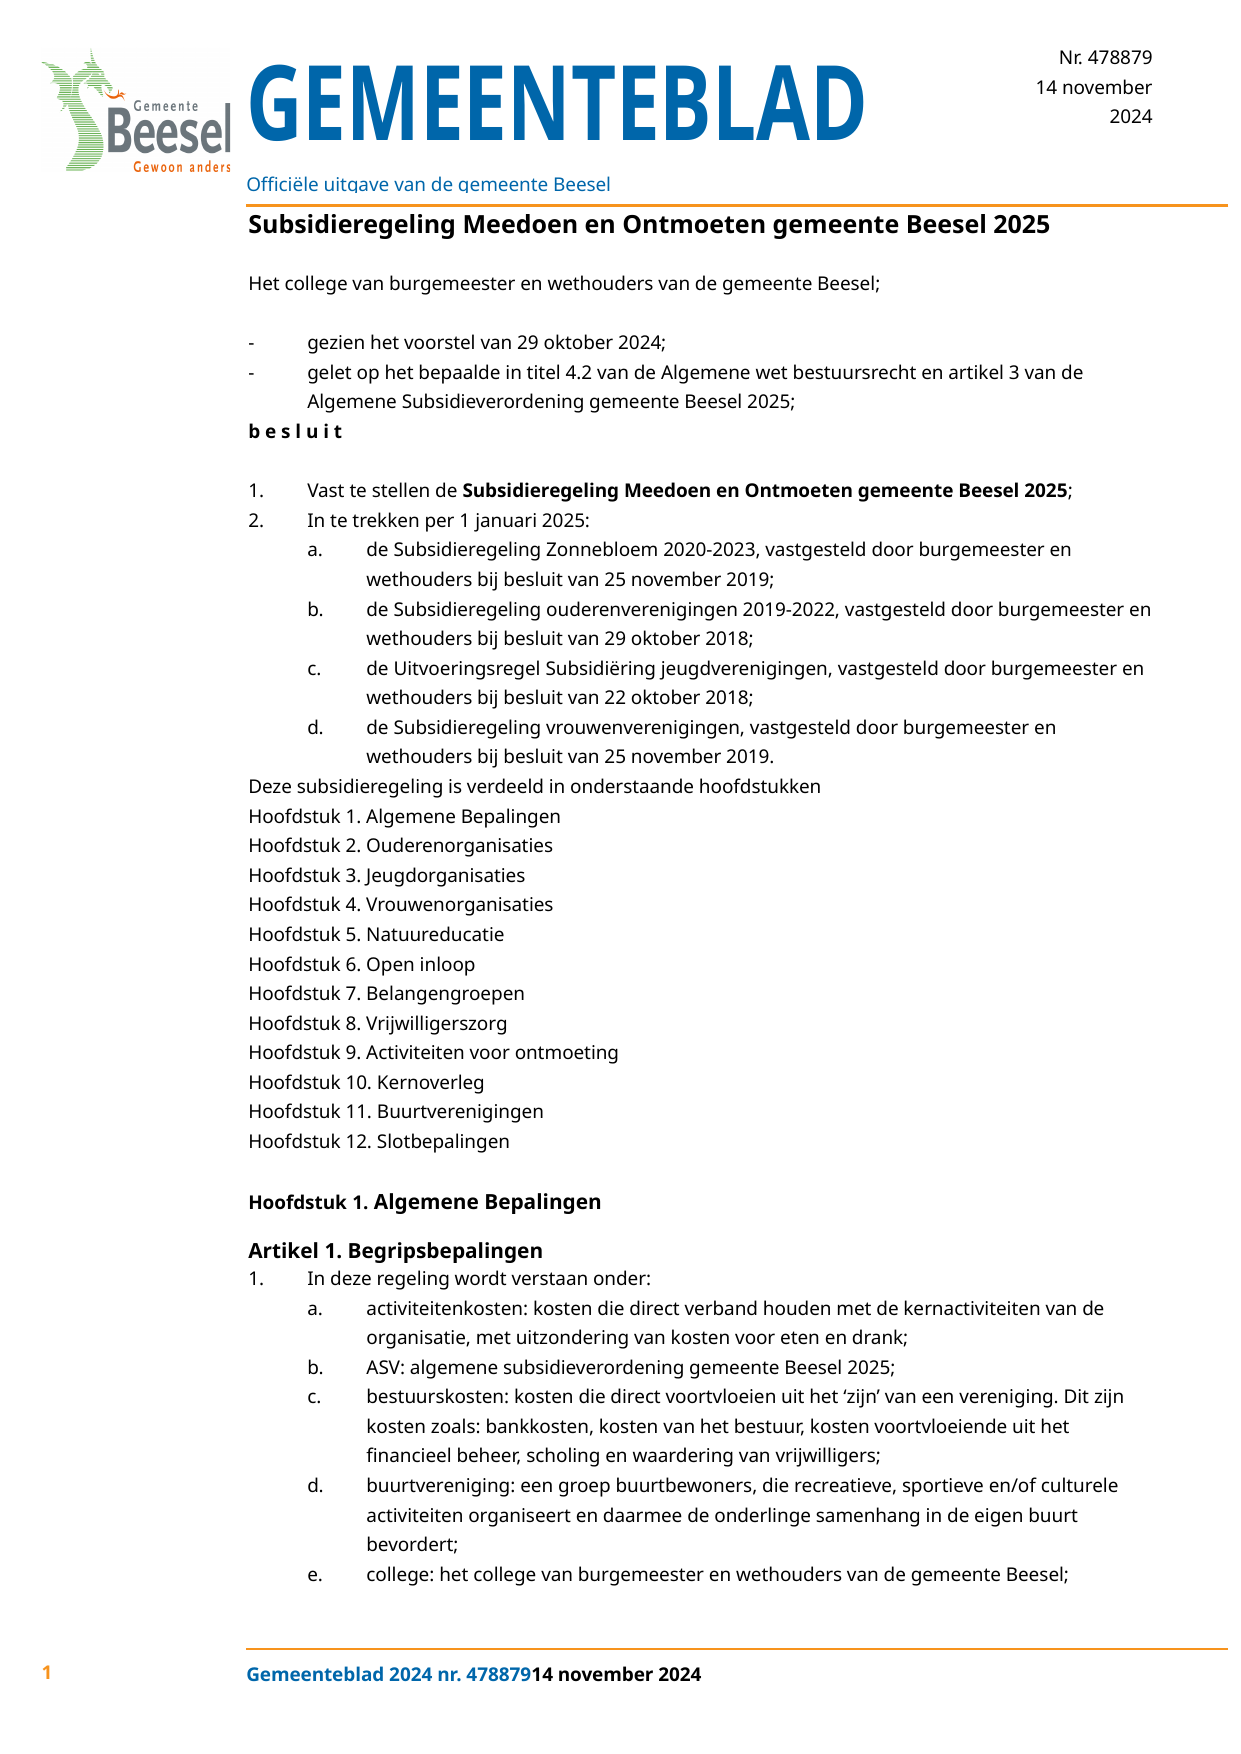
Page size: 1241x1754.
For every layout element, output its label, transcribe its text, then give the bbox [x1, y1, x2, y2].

text Hoofdstuk 2. Ouderenorganisaties [248, 832, 1152, 858]
list activiteitenkosten: kosten die direct verband houden met de kernactiviteiten van de organisatie, met uitzondering van kosten voor eten en drank; [307, 1295, 1152, 1350]
text b e s l u i t [248, 418, 1152, 444]
list de Subsidieregeling Zonnebloem 2020-2023, vastgesteld door burgemeester en wethouders bij besluit van 25 november 2019; [307, 537, 1152, 592]
text Hoofdstuk 3. Jeugdorganisaties [248, 862, 1152, 888]
list buurtvereniging: een groep buurtbewoners, die recreatieve, sportieve en/of culturele activiteiten organiseert en daarmee de onderlinge samenhang in de eigen buurt bevordert; [307, 1472, 1152, 1557]
text Subsidieregeling Meedoen en Ontmoeten gemeente Beesel 2025 [248, 207, 1152, 241]
list gelet op het bepaalde in titel 4.2 van de Algemene wet bestuursrecht en artikel 3 van de Algemene Subsidieverordening gemeente Beesel 2025; [248, 359, 1152, 414]
text Artikel 1. Begripsbepalingen [248, 1237, 1152, 1265]
list ASV: algemene subsidieverordening gemeente Beesel 2025; [307, 1354, 1152, 1379]
text Hoofdstuk 12. Slotbepalingen [248, 1128, 1152, 1154]
list gezien het voorstel van 29 oktober 2024; [248, 329, 1152, 355]
list bestuurskosten: kosten die direct voortvloeien uit het ‘zijn’ van een vereniging. Dit zijn kosten zoals: bankkosten, kosten van het bestuur, kosten voortvloeiende uit het financieel beheer, scholing en waardering van vrijwilligers; [307, 1383, 1152, 1468]
text Deze subsidieregeling is verdeeld in onderstaande hoofdstukken [248, 773, 1152, 799]
list In te trekken per 1 januari 2025: [248, 507, 1152, 533]
text Hoofdstuk 5. Natuureducatie [248, 921, 1152, 947]
picture [41, 47, 231, 172]
text Hoofdstuk 4. Vrouwenorganisaties [248, 892, 1152, 917]
list de Subsidieregeling vrouwenverenigingen, vastgesteld door burgemeester en wethouders bij besluit van 25 november 2019. [307, 714, 1152, 769]
text Hoofdstuk 10. Kernoverleg [248, 1069, 1152, 1095]
list Vast te stellen de Subsidieregeling Meedoen en Ontmoeten gemeente Beesel 2025; [248, 477, 1152, 503]
text Hoofdstuk 8. Vrijwilligerszorg [248, 1010, 1152, 1036]
list de Uitvoeringsregel Subsidiëring jeugdverenigingen, vastgesteld door burgemeester en wethouders bij besluit van 22 oktober 2018; [307, 655, 1152, 710]
text Hoofdstuk 1. Algemene Bepalingen [248, 1187, 1152, 1216]
text Hoofdstuk 6. Open inloop [248, 951, 1152, 976]
list de Subsidieregeling ouderenverenigingen 2019-2022, vastgesteld door burgemeester en wethouders bij besluit van 29 oktober 2018; [307, 596, 1152, 651]
list college: het college van burgemeester en wethouders van de gemeente Beesel; [307, 1561, 1152, 1587]
text Hoofdstuk 1. Algemene Bepalingen [248, 803, 1152, 828]
text Het college van burgemeester en wethouders van de gemeente Beesel; [248, 270, 1152, 296]
text Hoofdstuk 11. Buurtverenigingen [248, 1099, 1152, 1124]
list In deze regeling wordt verstaan onder: [248, 1265, 1152, 1291]
text Hoofdstuk 9. Activiteiten voor ontmoeting [248, 1039, 1152, 1065]
text Hoofdstuk 7. Belangengroepen [248, 980, 1152, 1006]
